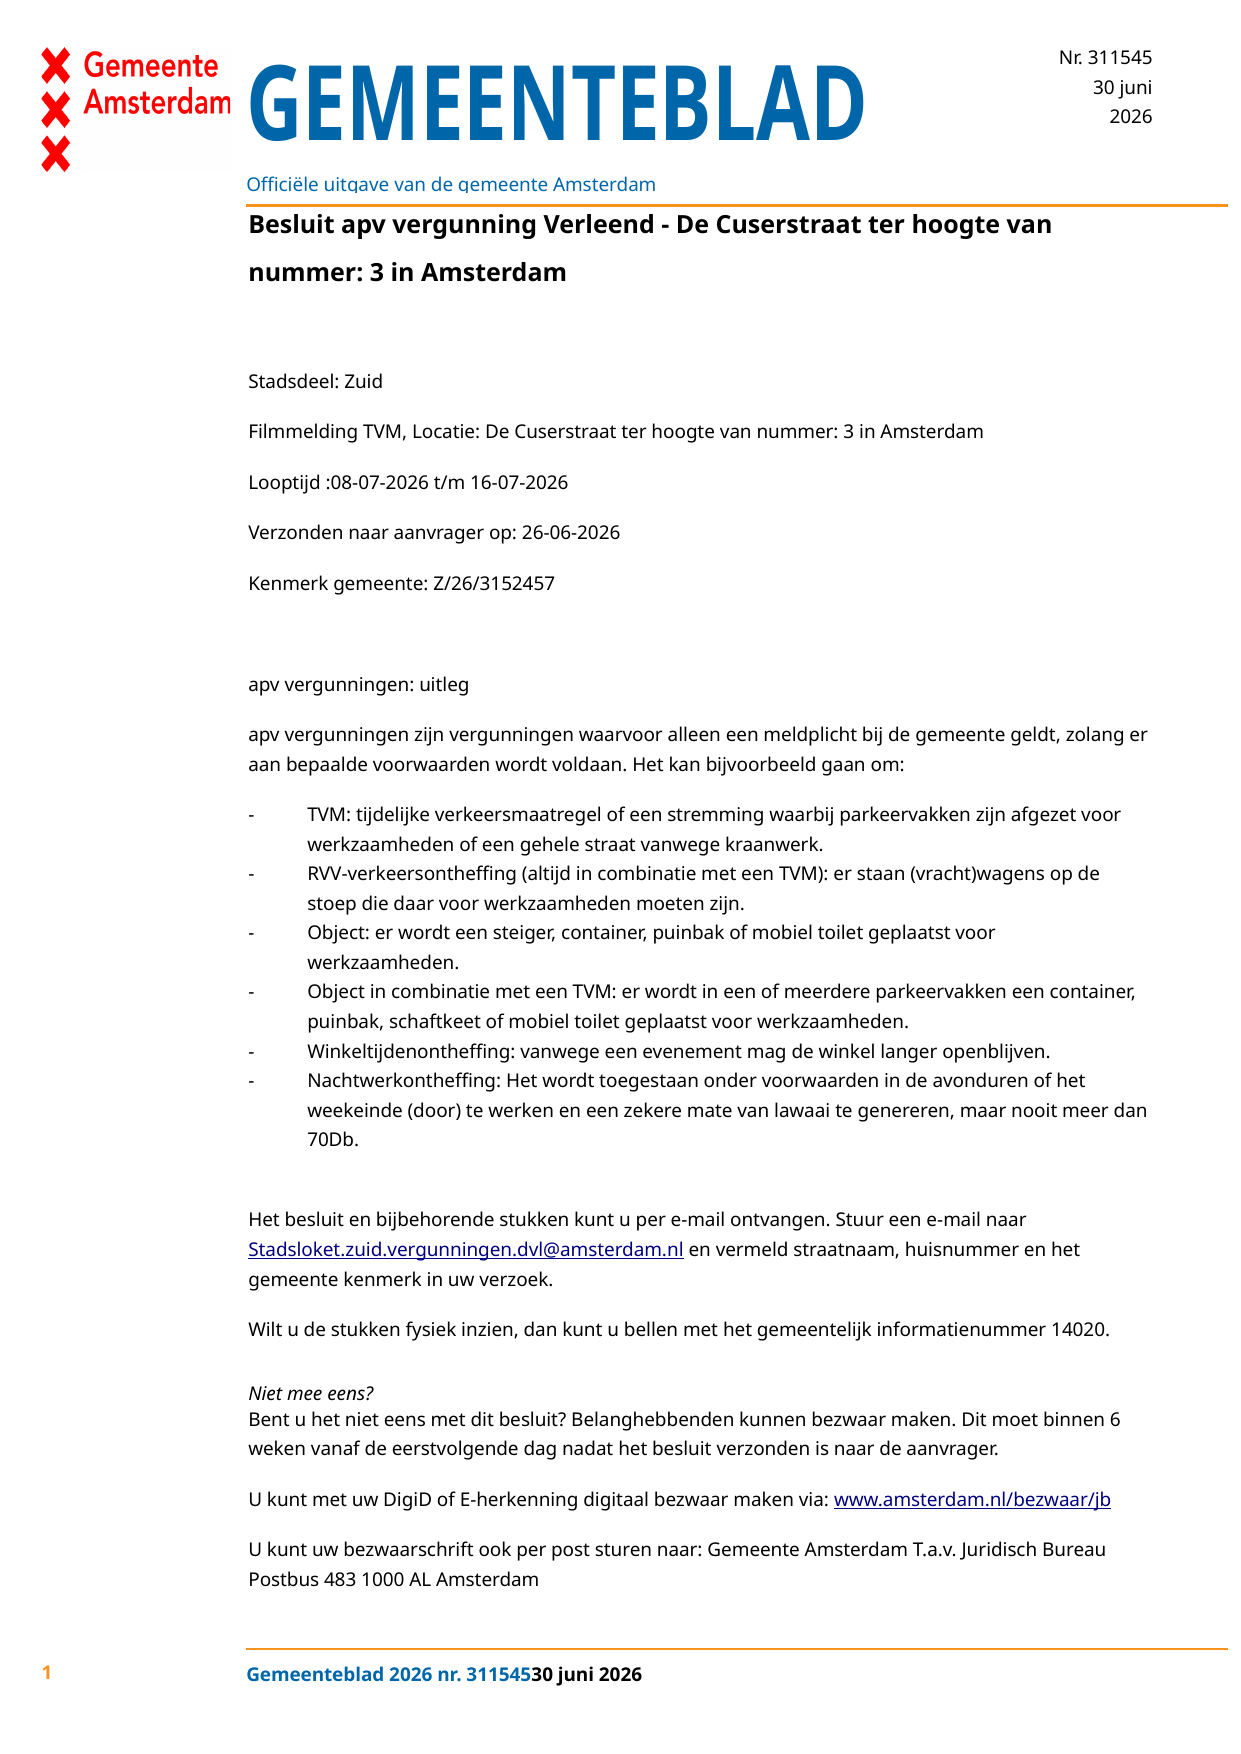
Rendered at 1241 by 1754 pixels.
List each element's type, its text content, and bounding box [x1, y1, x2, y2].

text U kunt met uw DigiD of E-herkenning digitaal bezwaar maken via: www.amsterdam.nl/bezwaar/jb [248, 1486, 1152, 1512]
text Bent u het niet eens met dit besluit? Belanghebbenden kunnen bezwaar maken. Dit moet binnen 6 weken vanaf de eerstvolgende dag nadat het besluit verzonden is naar de aanvrager. [248, 1406, 1152, 1461]
text Wilt u de stukken fysiek inzien, dan kunt u bellen met het gemeentelijk informatienummer 14020. [248, 1316, 1152, 1342]
text Besluit apv vergunning Verleend - De Cuserstraat ter hoogte van nummer: 3 in Amsterdam [248, 207, 1152, 288]
text apv vergunningen: uitleg [248, 671, 1152, 697]
text Verzonden naar aanvrager op: 26-06-2026 [248, 519, 1152, 545]
list Nachtwerkontheffing: Het wordt toegestaan onder voorwaarden in de avonduren of het weekeinde (door) te werken en een zekere mate van lawaai te genereren, maar nooit meer dan 70Db. [248, 1067, 1152, 1152]
text U kunt uw bezwaarschrift ook per post sturen naar: Gemeente Amsterdam T.a.v. Juridisch Bureau Postbus 483 1000 AL Amsterdam [248, 1536, 1152, 1592]
text Filmmelding TVM, Locatie: De Cuserstraat ter hoogte van nummer: 3 in Amsterdam [248, 419, 1152, 444]
list Object in combinatie met een TVM: er wordt in een of meerdere parkeervakken een container, puinbak, schaftkeet of mobiel toilet geplaatst voor werkzaamheden. [248, 979, 1152, 1034]
text Niet mee eens? [248, 1380, 1152, 1406]
list Winkeltijdenontheffing: vanwege een evenement mag de winkel langer openblijven. [248, 1038, 1152, 1064]
text Het besluit en bijbehorende stukken kunt u per e-mail ontvangen. Stuur een e-mail naar Stadsloket.zuid.vergunningen.dvl@amsterdam.nl en vermeld straatnaam, huisnummer en het gemeente kenmerk in uw verzoek. [248, 1207, 1152, 1292]
text Looptijd :08-07-2026 t/m 16-07-2026 [248, 469, 1152, 495]
list Object: er wordt een steiger, container, puinbak of mobiel toilet geplaatst voor werkzaamheden. [248, 919, 1152, 975]
list RVV-verkeersontheffing (altijd in combinatie met een TVM): er staan (vracht)wagens op de stoep die daar voor werkzaamheden moeten zijn. [248, 860, 1152, 916]
text apv vergunningen zijn vergunningen waarvoor alleen een meldplicht bij de gemeente geldt, zolang er aan bepaalde voorwaarden wordt voldaan. Het kan bijvoorbeeld gaan om: [248, 721, 1152, 777]
text Kenmerk gemeente: Z/26/3152457 [248, 570, 1152, 596]
list TVM: tijdelijke verkeersmaatregel of een stremming waarbij parkeervakken zijn afgezet voor werkzaamheden of een gehele straat vanwege kraanwerk. [248, 801, 1152, 857]
text Stadsdeel: Zuid [248, 368, 1152, 394]
picture [41, 47, 231, 172]
